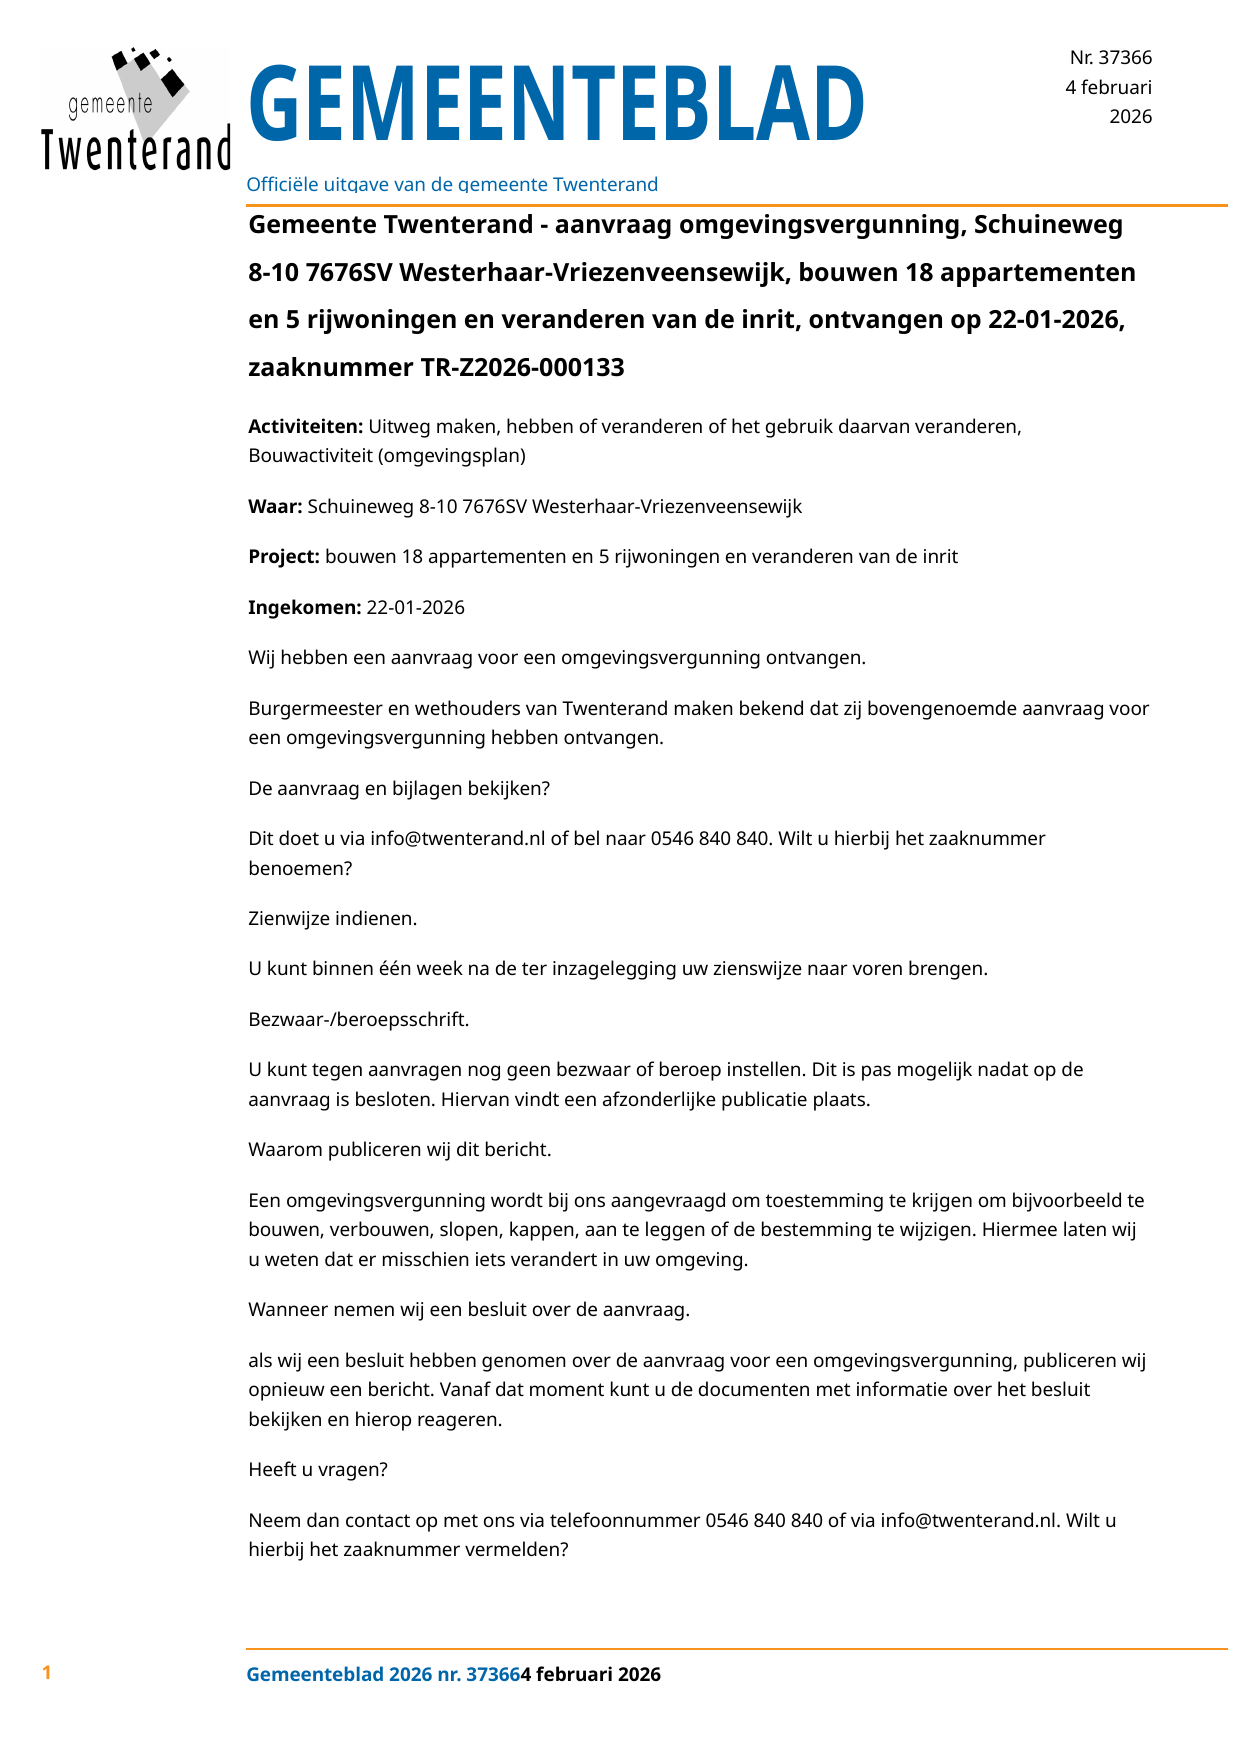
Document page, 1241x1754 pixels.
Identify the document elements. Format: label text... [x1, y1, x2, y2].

text Wij hebben een aanvraag voor een omgevingsvergunning ontvangen. [248, 644, 1152, 670]
text Ingekomen: 22-01-2026 [248, 594, 1152, 620]
text als wij een besluit hebben genomen over de aanvraag voor een omgevingsvergunning, publiceren wij opnieuw een bericht. Vanaf dat moment kunt u de documenten met informatie over het besluit bekijken en hierop reageren. [248, 1347, 1152, 1432]
picture [41, 47, 231, 172]
text Project: bouwen 18 appartementen en 5 rijwoningen en veranderen van de inrit [248, 543, 1152, 569]
text Activiteiten: Uitweg maken, hebben of veranderen of het gebruik daarvan veranderen, Bouwactiviteit (omgevingsplan) [248, 413, 1152, 468]
text Gemeente Twenterand - aanvraag omgevingsvergunning, Schuineweg 8-10 7676SV Westerhaar-Vriezenveensewijk, bouwen 18 appartementen en 5 rijwoningen en veranderen van de inrit, ontvangen op 22-01-2026, zaaknummer TR-Z2026-000133 [248, 207, 1152, 384]
text Burgermeester en wethouders van Twenterand maken bekend dat zij bovengenoemde aanvraag voor een omgevingsvergunning hebben ontvangen. [248, 695, 1152, 750]
text Zienwijze indienen. [248, 905, 1152, 931]
text Neem dan contact op met ons via telefoonnummer 0546 840 840 of via info@twenterand.nl. Wilt u hierbij het zaaknummer vermelden? [248, 1507, 1152, 1562]
text Dit doet u via info@twenterand.nl of bel naar 0546 840 840. Wilt u hierbij het zaaknummer benoemen? [248, 825, 1152, 881]
text Bezwaar-/beroepsschrift. [248, 1006, 1152, 1032]
text Wanneer nemen wij een besluit over de aanvraag. [248, 1296, 1152, 1322]
text De aanvraag en bijlagen bekijken? [248, 775, 1152, 801]
text U kunt binnen één week na de ter inzagelegging uw zienswijze naar voren brengen. [248, 956, 1152, 981]
text U kunt tegen aanvragen nog geen bezwaar of beroep instellen. Dit is pas mogelijk nadat op de aanvraag is besloten. Hiervan vindt een afzonderlijke publicatie plaats. [248, 1056, 1152, 1112]
text Een omgevingsvergunning wordt bij ons aangevraagd om toestemming te krijgen om bijvoorbeeld te bouwen, verbouwen, slopen, kappen, aan te leggen of de bestemming te wijzigen. Hiermee laten wij u weten dat er misschien iets verandert in uw omgeving. [248, 1187, 1152, 1272]
text Waarom publiceren wij dit bericht. [248, 1136, 1152, 1162]
text Heeft u vragen? [248, 1456, 1152, 1482]
text Waar: Schuineweg 8-10 7676SV Westerhaar-Vriezenveensewijk [248, 493, 1152, 519]
